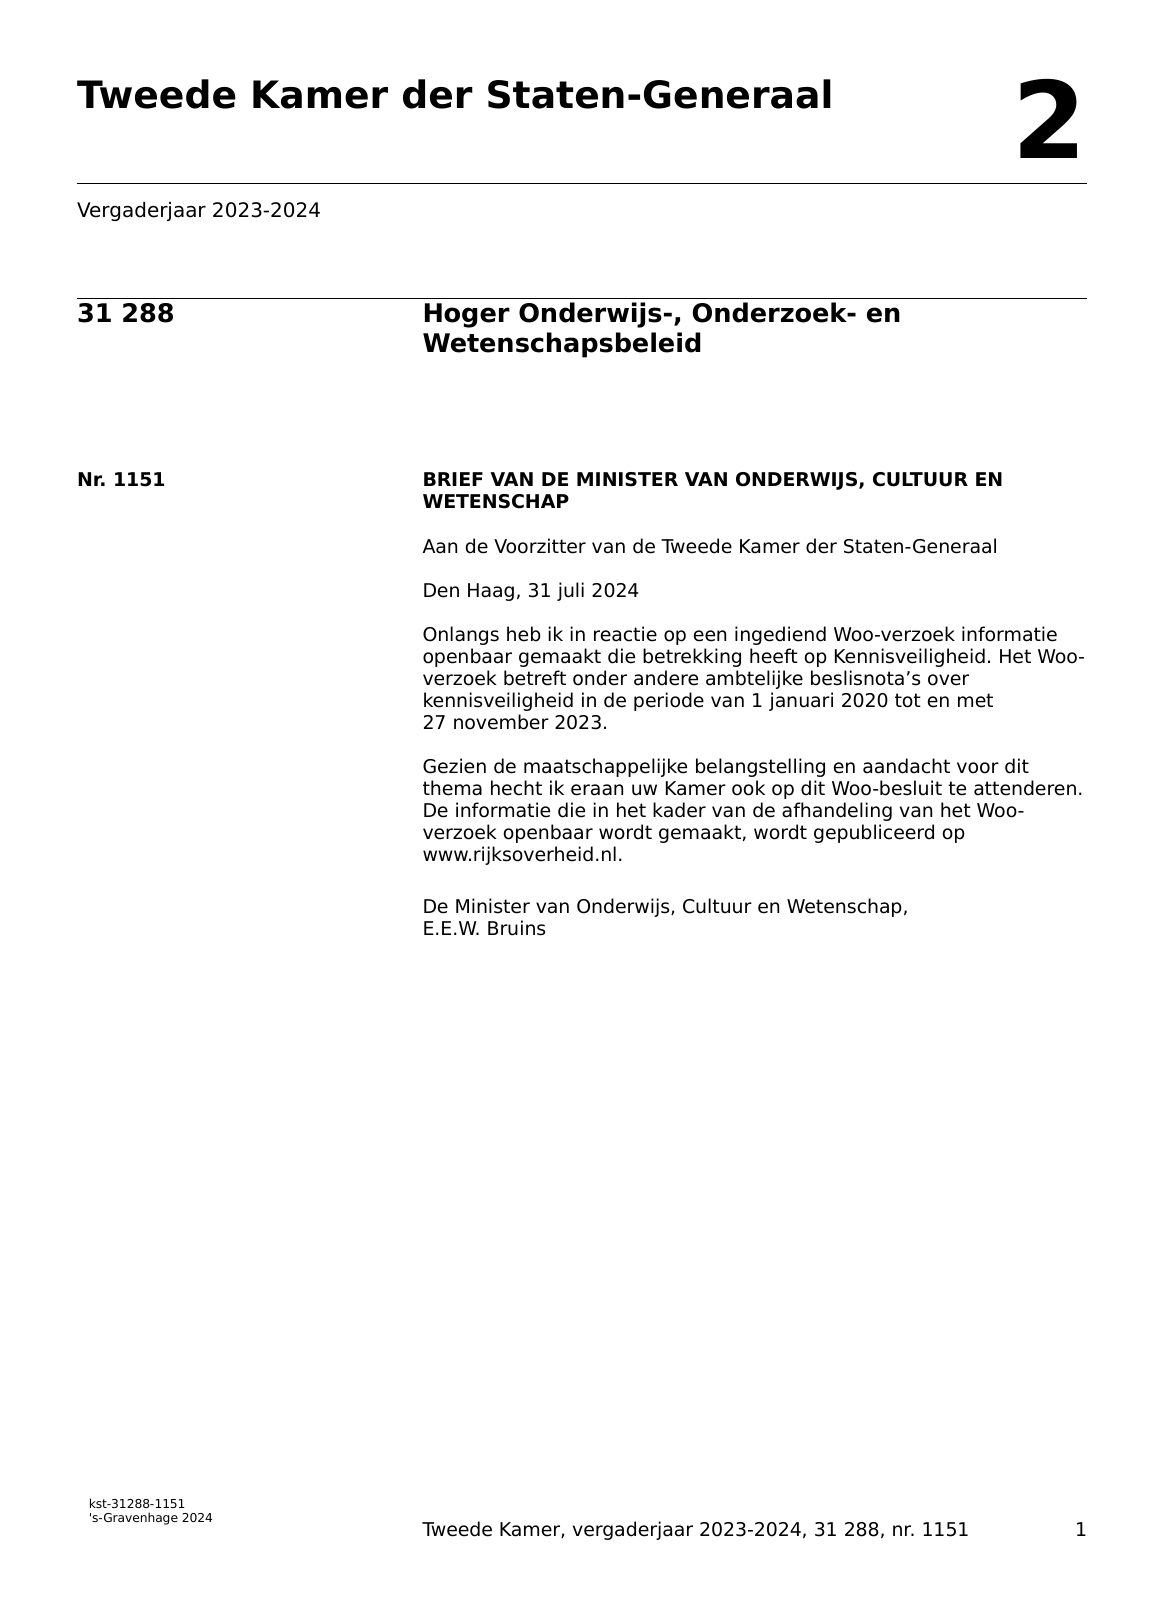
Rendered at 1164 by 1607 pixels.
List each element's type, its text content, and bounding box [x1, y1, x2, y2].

text Onlangs heb ik in reactie op een ingediend Woo-verzoek informatie openbaar gemaakt die betrekking heeft op Kennisveiligheid. Het Woo-verzoek betreft onder andere ambtelijke beslisnota’s over kennisveiligheid in de periode van 1 januari 2020 tot en met 27 november 2023. [422, 624, 1087, 734]
table_cell Vergaderjaar 2023-2024 [77, 184, 1087, 298]
text 's-Gravenhage 2024 [88, 1511, 323, 1525]
text Aan de Voorzitter van de Tweede Kamer der Staten-Generaal [422, 536, 1087, 557]
text Den Haag, 31 juli 2024 [422, 580, 1087, 602]
subtitle Nr. 1151 BRIEF VAN DE MINISTER VAN ONDERWIJS, CULTUUR EN WETENSCHAP [77, 469, 1087, 513]
table_header Tweede Kamer der Staten-Generaal [77, 59, 886, 183]
text kst-31288-1151 [88, 1497, 323, 1511]
table_header 2 [886, 59, 1087, 183]
subtitle 31 288 Hoger Onderwijs-, Onderzoek- en Wetenschapsbeleid [77, 299, 1087, 358]
text De Minister van Onderwijs, Cultuur en Wetenschap, E.E.W. Bruins [422, 896, 1087, 940]
text Gezien de maatschappelijke belangstelling en aandacht voor dit thema hecht ik eraan uw Kamer ook op dit Woo-besluit te attenderen. De informatie die in het kader van de afhandeling van het Woo-verzoek openbaar wordt gemaakt, wordt gepubliceerd op www.rijksoverheid.nl. [422, 756, 1087, 866]
